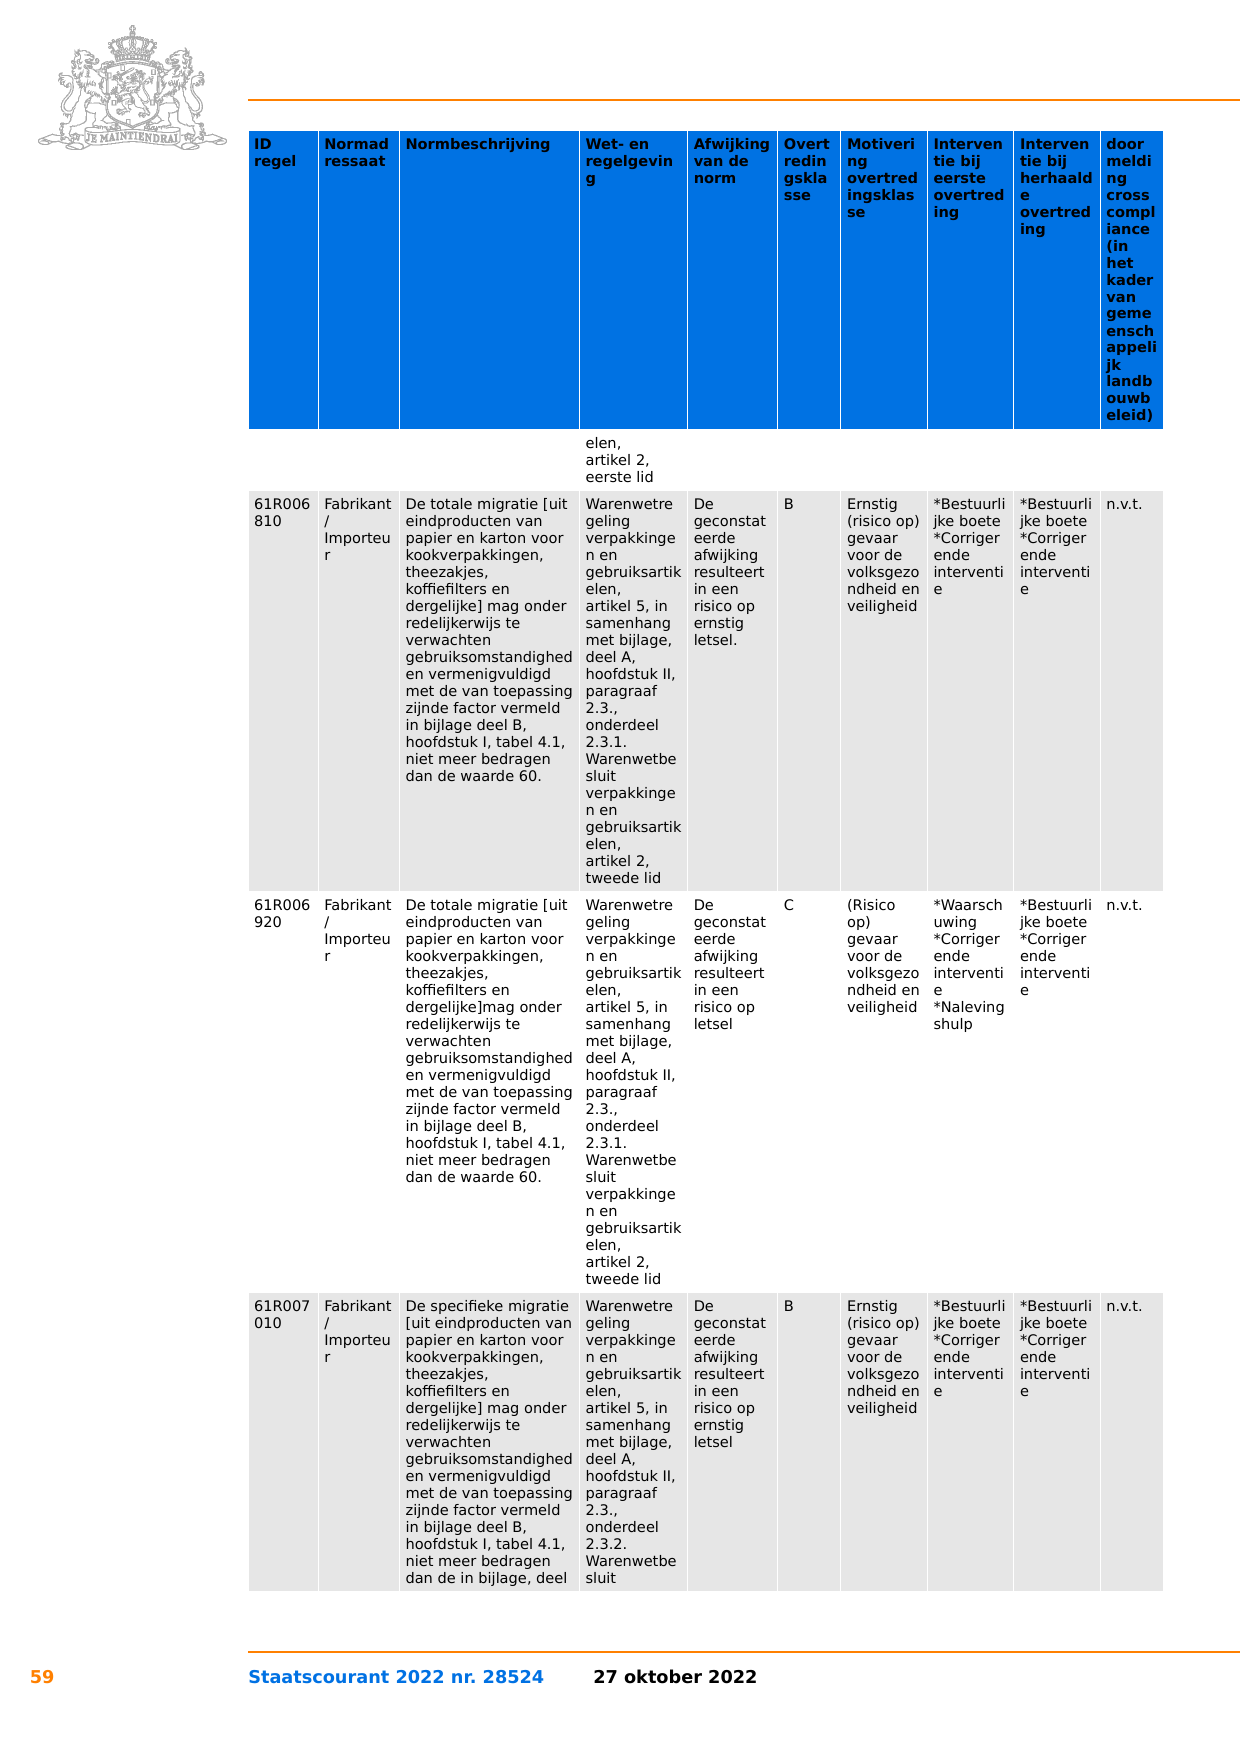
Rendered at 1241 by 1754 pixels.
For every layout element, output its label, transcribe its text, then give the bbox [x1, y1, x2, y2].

table_cell n.v.t. [1101, 1293, 1163, 1591]
table_cell *Bestuurlijke boete *Corrigerende interventie [1014, 892, 1100, 1292]
table_cell *Bestuurlijke boete *Corrigerende interventie [928, 491, 1013, 891]
table_header Interventie bij herhaalde overtreding [1014, 131, 1100, 429]
table_cell B [778, 1293, 840, 1591]
table_cell Warenwetregeling verpakkingen en gebruiksartikelen, artikel 5, in samenhang met bijlage, deel A, hoofdstuk II, paragraaf 2.3., onderdeel 2.3.2. Warenwetbesluit [580, 1293, 687, 1591]
table_cell elen, artikel 2, eerste lid [580, 430, 687, 490]
table_cell Ernstig (risico op) gevaar voor de volksgezondheid en veiligheid [841, 1293, 927, 1591]
table_header Normbeschrijving [400, 131, 579, 429]
table_cell [778, 430, 840, 490]
table_cell n.v.t. [1101, 892, 1163, 1292]
table_cell De geconstateerde afwijking resulteert in een risico op ernstig letsel [688, 1293, 777, 1591]
table_cell *Bestuurlijke boete *Corrigerende interventie [928, 1293, 1013, 1591]
table_cell Ernstig (risico op) gevaar voor de volksgezondheid en veiligheid [841, 491, 927, 891]
table_cell [928, 430, 1013, 490]
table_cell Warenwetregeling verpakkingen en gebruiksartikelen, artikel 5, in samenhang met bijlage, deel A, hoofdstuk II, paragraaf 2.3., onderdeel 2.3.1. Warenwetbesluit verpakkingen en gebruiksartikelen, artikel 2, tweede lid [580, 491, 687, 891]
table_cell De geconstateerde afwijking resulteert in een risico op ernstig letsel. [688, 491, 777, 891]
table_cell [1014, 430, 1100, 490]
table_cell [319, 430, 399, 490]
table_cell De totale migratie [uit eindproducten van papier en karton voor kookverpakkingen, theezakjes, koffiefilters en dergelijke] mag onder redelijkerwijs te verwachten gebruiksomstandigheden vermenigvuldigd met de van toepassing zijnde factor vermeld in bijlage deel B, hoofdstuk I, tabel 4.1, niet meer bedragen dan de waarde 60. [400, 491, 579, 891]
table_header doormelding cross compliance (in het kader van gemeenschappelijk landbouwbeleid) [1101, 131, 1163, 429]
table_cell B [778, 491, 840, 891]
table_cell C [778, 892, 840, 1292]
table_header Overtredingsklasse [778, 131, 840, 429]
picture [38, 25, 227, 150]
table_cell Fabrikant / Importeur [319, 1293, 399, 1591]
table_cell 61R007010 [249, 1293, 318, 1591]
table_cell [688, 430, 777, 490]
table_cell De specifieke migratie [uit eindproducten van papier en karton voor kookverpakkingen, theezakjes, koffiefilters en dergelijke] mag onder redelijkerwijs te verwachten gebruiksomstandigheden vermenigvuldigd met de van toepassing zijnde factor vermeld in bijlage deel B, hoofdstuk I, tabel 4.1, niet meer bedragen dan de in bijlage, deel [400, 1293, 579, 1591]
table_cell n.v.t. [1101, 491, 1163, 891]
table_cell 61R006920 [249, 892, 318, 1292]
table_cell [249, 430, 318, 490]
table_cell (Risico op) gevaar voor de volksgezondheid en veiligheid [841, 892, 927, 1292]
table_cell [1101, 430, 1163, 490]
table_cell [400, 430, 579, 490]
table_cell Fabrikant / Importeur [319, 892, 399, 1292]
table_cell [841, 430, 927, 490]
table_header Normadressaat [319, 131, 399, 429]
table_cell 61R006810 [249, 491, 318, 891]
table_cell *Bestuurlijke boete *Corrigerende interventie [1014, 491, 1100, 891]
table_cell Warenwetregeling verpakkingen en gebruiksartikelen, artikel 5, in samenhang met bijlage, deel A, hoofdstuk II, paragraaf 2.3., onderdeel 2.3.1. Warenwetbesluit verpakkingen en gebruiksartikelen, artikel 2, tweede lid [580, 892, 687, 1292]
table_cell De totale migratie [uit eindproducten van papier en karton voor kookverpakkingen, theezakjes, koffiefilters en dergelijke]mag onder redelijkerwijs te verwachten gebruiksomstandigheden vermenigvuldigd met de van toepassing zijnde factor vermeld in bijlage deel B, hoofdstuk I, tabel 4.1, niet meer bedragen dan de waarde 60. [400, 892, 579, 1292]
table_cell *Bestuurlijke boete *Corrigerende interventie [1014, 1293, 1100, 1591]
table_header Motivering overtredingsklasse [841, 131, 927, 429]
table_header ID regel [249, 131, 318, 429]
table_header Wet- en regelgeving [580, 131, 687, 429]
table_cell Fabrikant / Importeur [319, 491, 399, 891]
table_header Interventie bij eerste overtreding [928, 131, 1013, 429]
table_cell *Waarschuwing *Corrigerende interventie *Nalevingshulp [928, 892, 1013, 1292]
table_cell De geconstateerde afwijking resulteert in een risico op letsel [688, 892, 777, 1292]
table_header Afwijking van de norm [688, 131, 777, 429]
